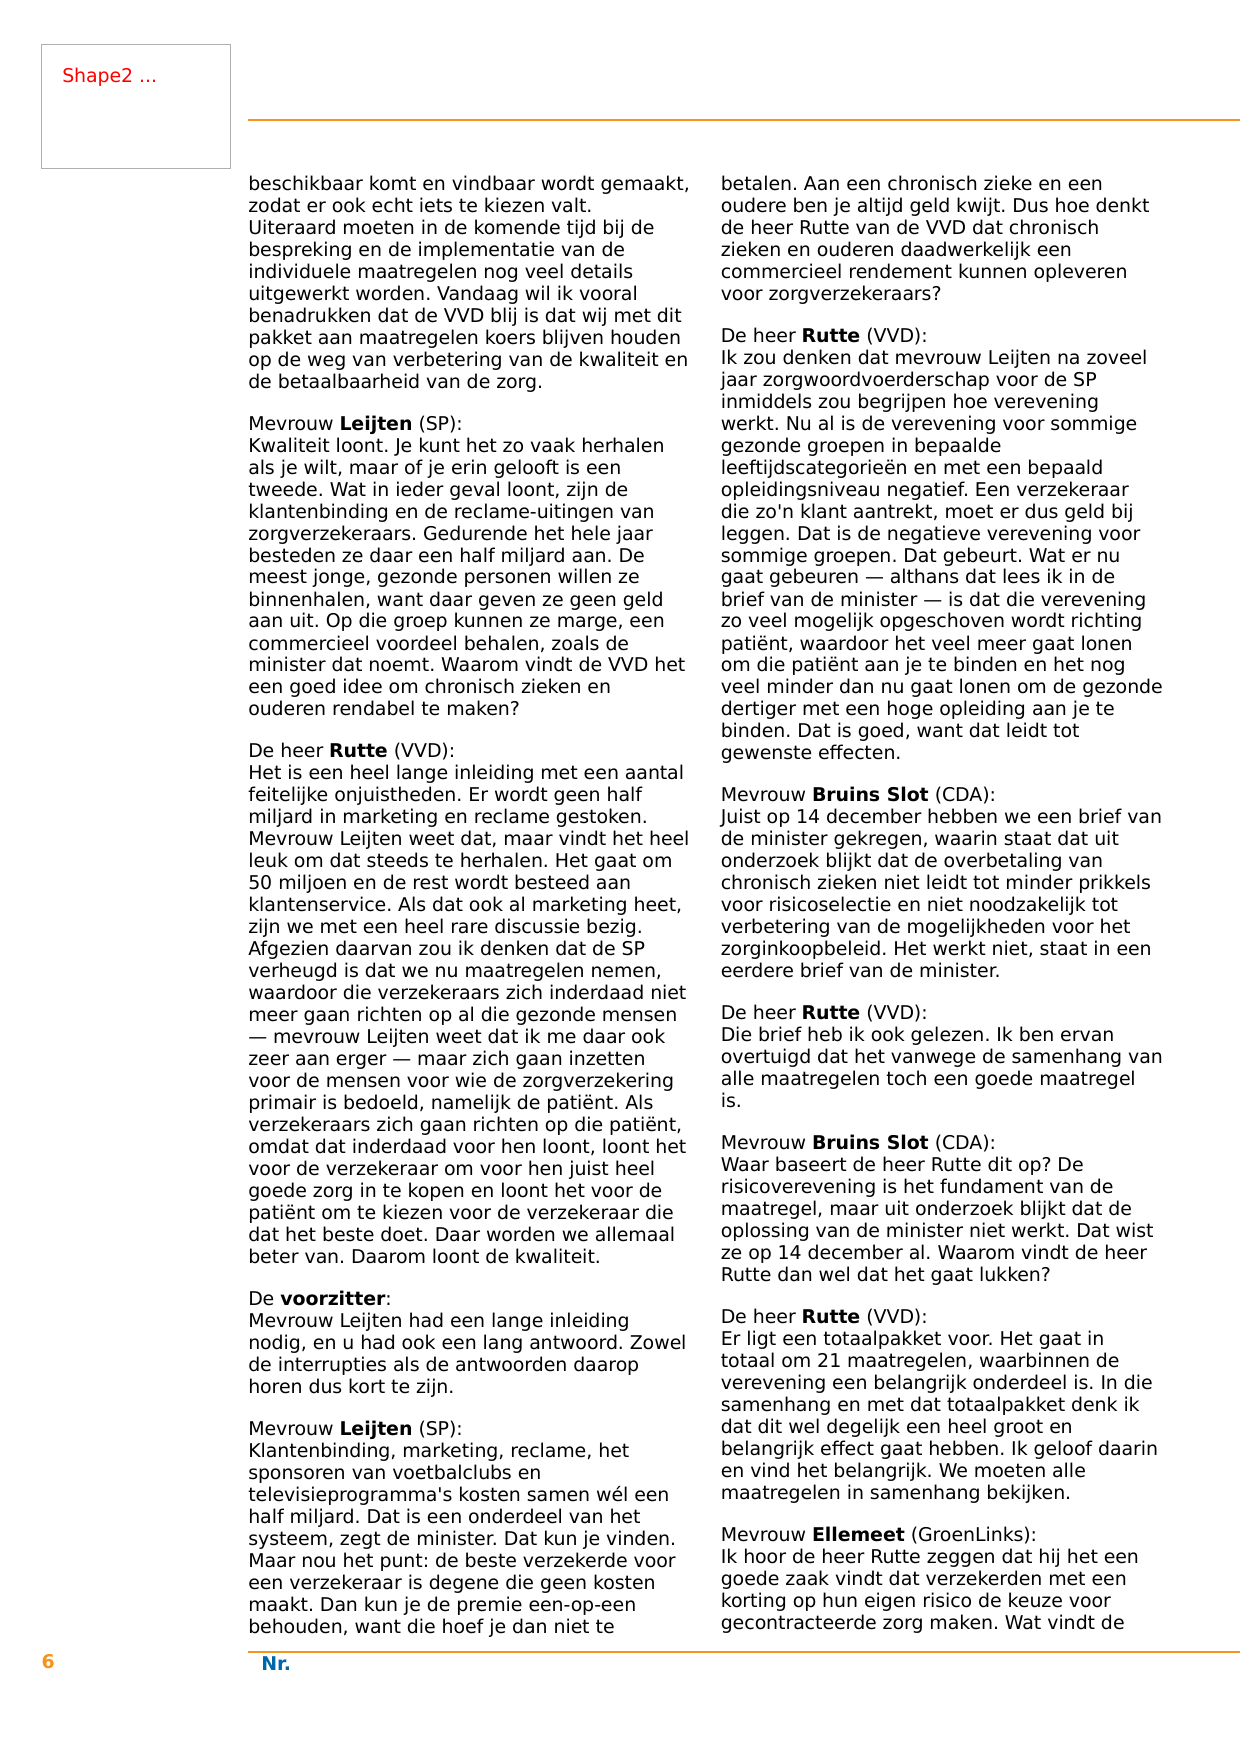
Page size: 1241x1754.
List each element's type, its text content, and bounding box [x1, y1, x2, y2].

text Die brief heb ik ook gelezen. Ik ben ervan overtuigd dat het vanwege de samenhang van alle maatregelen toch een goede maatregel is. [721, 1024, 1163, 1112]
text De heer Rutte (VVD): [248, 740, 691, 762]
text Het is een heel lange inleiding met een aantal feitelijke onjuistheden. Er wordt geen half miljard in marketing en reclame gestoken. Mevrouw Leijten weet dat, maar vindt het heel leuk om dat steeds te herhalen. Het gaat om 50 miljoen en de rest wordt besteed aan klantenservice. Als dat ook al marketing heet, zijn we met een heel rare discussie bezig. Afgezien daarvan zou ik denken dat de SP verheugd is dat we nu maatregelen nemen, waardoor die verzekeraars zich inderdaad niet meer gaan richten op al die gezonde mensen — mevrouw Leijten weet dat ik me daar ook zeer aan erger — maar zich gaan inzetten voor de mensen voor wie de zorgverzekering primair is bedoeld, namelijk de patiënt. Als verzekeraars zich gaan richten op die patiënt, omdat dat inderdaad voor hen loont, loont het voor de verzekeraar om voor hen juist heel goede zorg in te kopen en loont het voor de patiënt om te kiezen voor de verzekeraar die dat het beste doet. Daar worden we allemaal beter van. Daarom loont de kwaliteit. [248, 762, 691, 1268]
text Juist op 14 december hebben we een brief van de minister gekregen, waarin staat dat uit onderzoek blijkt dat de overbetaling van chronisch zieken niet leidt tot minder prikkels voor risicoselectie en niet noodzakelijk tot verbetering van de mogelijkheden voor het zorginkoopbeleid. Het werkt niet, staat in een eerdere brief van de minister. [721, 806, 1163, 982]
text Mevrouw Bruins Slot (CDA): [721, 784, 1163, 806]
text Mevrouw Bruins Slot (CDA): [721, 1132, 1163, 1154]
text Mevrouw Ellemeet (GroenLinks): [721, 1524, 1163, 1546]
text Uiteraard moeten in de komende tijd bij de bespreking en de implementatie van de individuele maatregelen nog veel details uitgewerkt worden. Vandaag wil ik vooral benadrukken dat de VVD blij is dat wij met dit pakket aan maatregelen koers blijven houden op de weg van verbetering van de kwaliteit en de betaalbaarheid van de zorg. [248, 217, 691, 393]
text Waar baseert de heer Rutte dit op? De risicoverevening is het fundament van de maatregel, maar uit onderzoek blijkt dat de oplossing van de minister niet werkt. Dat wist ze op 14 december al. Waarom vindt de heer Rutte dan wel dat het gaat lukken? [721, 1154, 1163, 1286]
text De heer Rutte (VVD): [721, 1306, 1163, 1328]
text beschikbaar komt en vindbaar wordt gemaakt, zodat er ook echt iets te kiezen valt. [248, 173, 691, 217]
text De voorzitter: [248, 1288, 691, 1310]
text Er ligt een totaalpakket voor. Het gaat in totaal om 21 maatregelen, waarbinnen de verevening een belangrijk onderdeel is. In die samenhang en met dat totaalpakket denk ik dat dit wel degelijk een heel groot en belangrijk effect gaat hebben. Ik geloof daarin en vind het belangrijk. We moeten alle maatregelen in samenhang bekijken. [721, 1328, 1163, 1504]
text Klantenbinding, marketing, reclame, het sponsoren van voetbalclubs en televisieprogramma's kosten samen wél een half miljard. Dat is een onderdeel van het systeem, zegt de minister. Dat kun je vinden. Maar nou het punt: de beste verzekerde voor een verzekeraar is degene die geen kosten maakt. Dan kun je de premie een-op-een behouden, want die hoef je dan niet te [248, 1440, 691, 1637]
text De heer Rutte (VVD): [721, 1002, 1163, 1024]
text Ik zou denken dat mevrouw Leijten na zoveel jaar zorgwoordvoerderschap voor de SP inmiddels zou begrijpen hoe verevening werkt. Nu al is de verevening voor sommige gezonde groepen in bepaalde leeftijdscategorieën en met een bepaald opleidingsniveau negatief. Een verzekeraar die zo'n klant aantrekt, moet er dus geld bij leggen. Dat is de negatieve verevening voor sommige groepen. Dat gebeurt. Wat er nu gaat gebeuren — althans dat lees ik in de brief van de minister — is dat die verevening zo veel mogelijk opgeschoven wordt richting patiënt, waardoor het veel meer gaat lonen om die patiënt aan je te binden en het nog veel minder dan nu gaat lonen om de gezonde dertiger met een hoge opleiding aan je te binden. Dat is goed, want dat leidt tot gewenste effecten. [721, 347, 1163, 764]
text Mevrouw Leijten (SP): [248, 413, 691, 434]
text De heer Rutte (VVD): [721, 325, 1163, 347]
text Kwaliteit loont. Je kunt het zo vaak herhalen als je wilt, maar of je erin gelooft is een tweede. Wat in ieder geval loont, zijn de klantenbinding en de reclame-uitingen van zorgverzekeraars. Gedurende het hele jaar besteden ze daar een half miljard aan. De meest jonge, gezonde personen willen ze binnenhalen, want daar geven ze geen geld aan uit. Op die groep kunnen ze marge, een commercieel voordeel behalen, zoals de minister dat noemt. Waarom vindt de VVD het een goed idee om chronisch zieken en ouderen rendabel te maken? [248, 434, 691, 720]
text Ik hoor de heer Rutte zeggen dat hij het een goede zaak vindt dat verzekerden met een korting op hun eigen risico de keuze voor gecontracteerde zorg maken. Wat vindt de [721, 1546, 1163, 1633]
text betalen. Aan een chronisch zieke en een oudere ben je altijd geld kwijt. Dus hoe denkt de heer Rutte van de VVD dat chronisch zieken en ouderen daadwerkelijk een commercieel rendement kunnen opleveren voor zorgverzekeraars? [721, 173, 1163, 305]
text Mevrouw Leijten had een lange inleiding nodig, en u had ook een lang antwoord. Zowel de interrupties als de antwoorden daarop horen dus kort te zijn. [248, 1310, 691, 1398]
text Mevrouw Leijten (SP): [248, 1418, 691, 1440]
